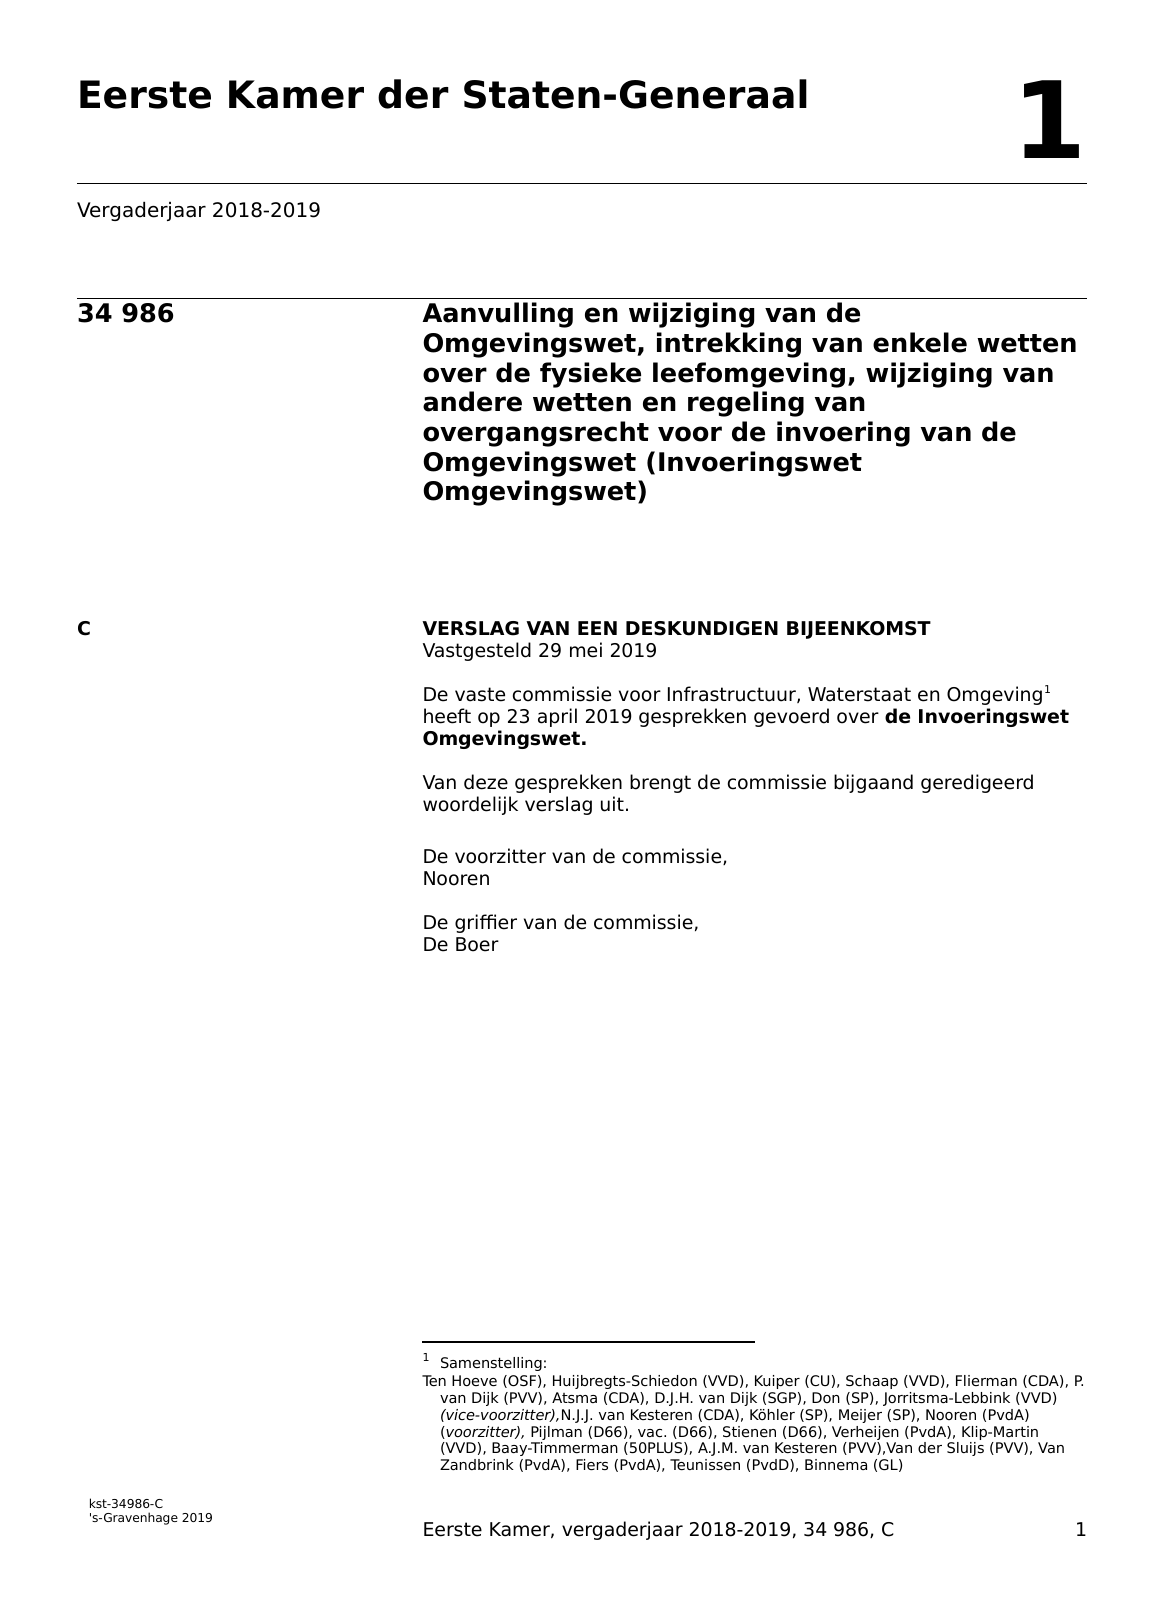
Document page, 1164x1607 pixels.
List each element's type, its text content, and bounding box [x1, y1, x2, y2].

table_header 1 [886, 59, 1087, 183]
text Ten Hoeve (OSF), Huijbregts-Schiedon (VVD), Kuiper (CU), Schaap (VVD), Flierman (CDA), P. van Dijk (PVV), Atsma (CDA), D.J.H. van Dijk (SGP), Don (SP), Jorritsma-Lebbink (VVD) (vice-voorzitter),N.J.J. van Kesteren (CDA), Köhler (SP), Meijer (SP), Nooren (PvdA) (voorzitter), Pijlman (D66), vac. (D66), Stienen (D66), Verheijen (PvdA), Klip-Martin (VVD), Baay-Timmerman (50PLUS), A.J.M. van Kesteren (PVV),Van der Sluijs (PVV), Van Zandbrink (PvdA), Fiers (PvdA), Teunissen (PvdD), Binnema (GL) [422, 1373, 1087, 1474]
text Samenstelling: [422, 1351, 1087, 1373]
text kst-34986-C [88, 1497, 323, 1511]
table_header Eerste Kamer der Staten-Generaal [77, 59, 886, 183]
text De vaste commissie voor Infrastructuur, Waterstaat en Omgeving heeft op 23 april 2019 gesprekken gevoerd over de Invoeringswet Omgevingswet. [422, 684, 1087, 750]
text De griffier van de commissie, De Boer [422, 912, 1087, 956]
subtitle C VERSLAG VAN EEN DESKUNDIGEN BIJEENKOMST [77, 618, 1087, 640]
text Van deze gesprekken brengt de commissie bijgaand geredigeerd woordelijk verslag uit. [422, 772, 1087, 816]
text Vastgesteld 29 mei 2019 [422, 640, 1087, 662]
text 's-Gravenhage 2019 [88, 1511, 323, 1525]
subtitle 34 986 Aanvulling en wijziging van de Omgevingswet, intrekking van enkele wetten over de fysieke leefomgeving, wijziging van andere wetten en regeling van overgangsrecht voor de invoering van de Omgevingswet (Invoeringswet Omgevingswet) [77, 299, 1087, 507]
text De voorzitter van de commissie, Nooren [422, 846, 1087, 890]
table_cell Vergaderjaar 2018-2019 [77, 184, 1087, 298]
